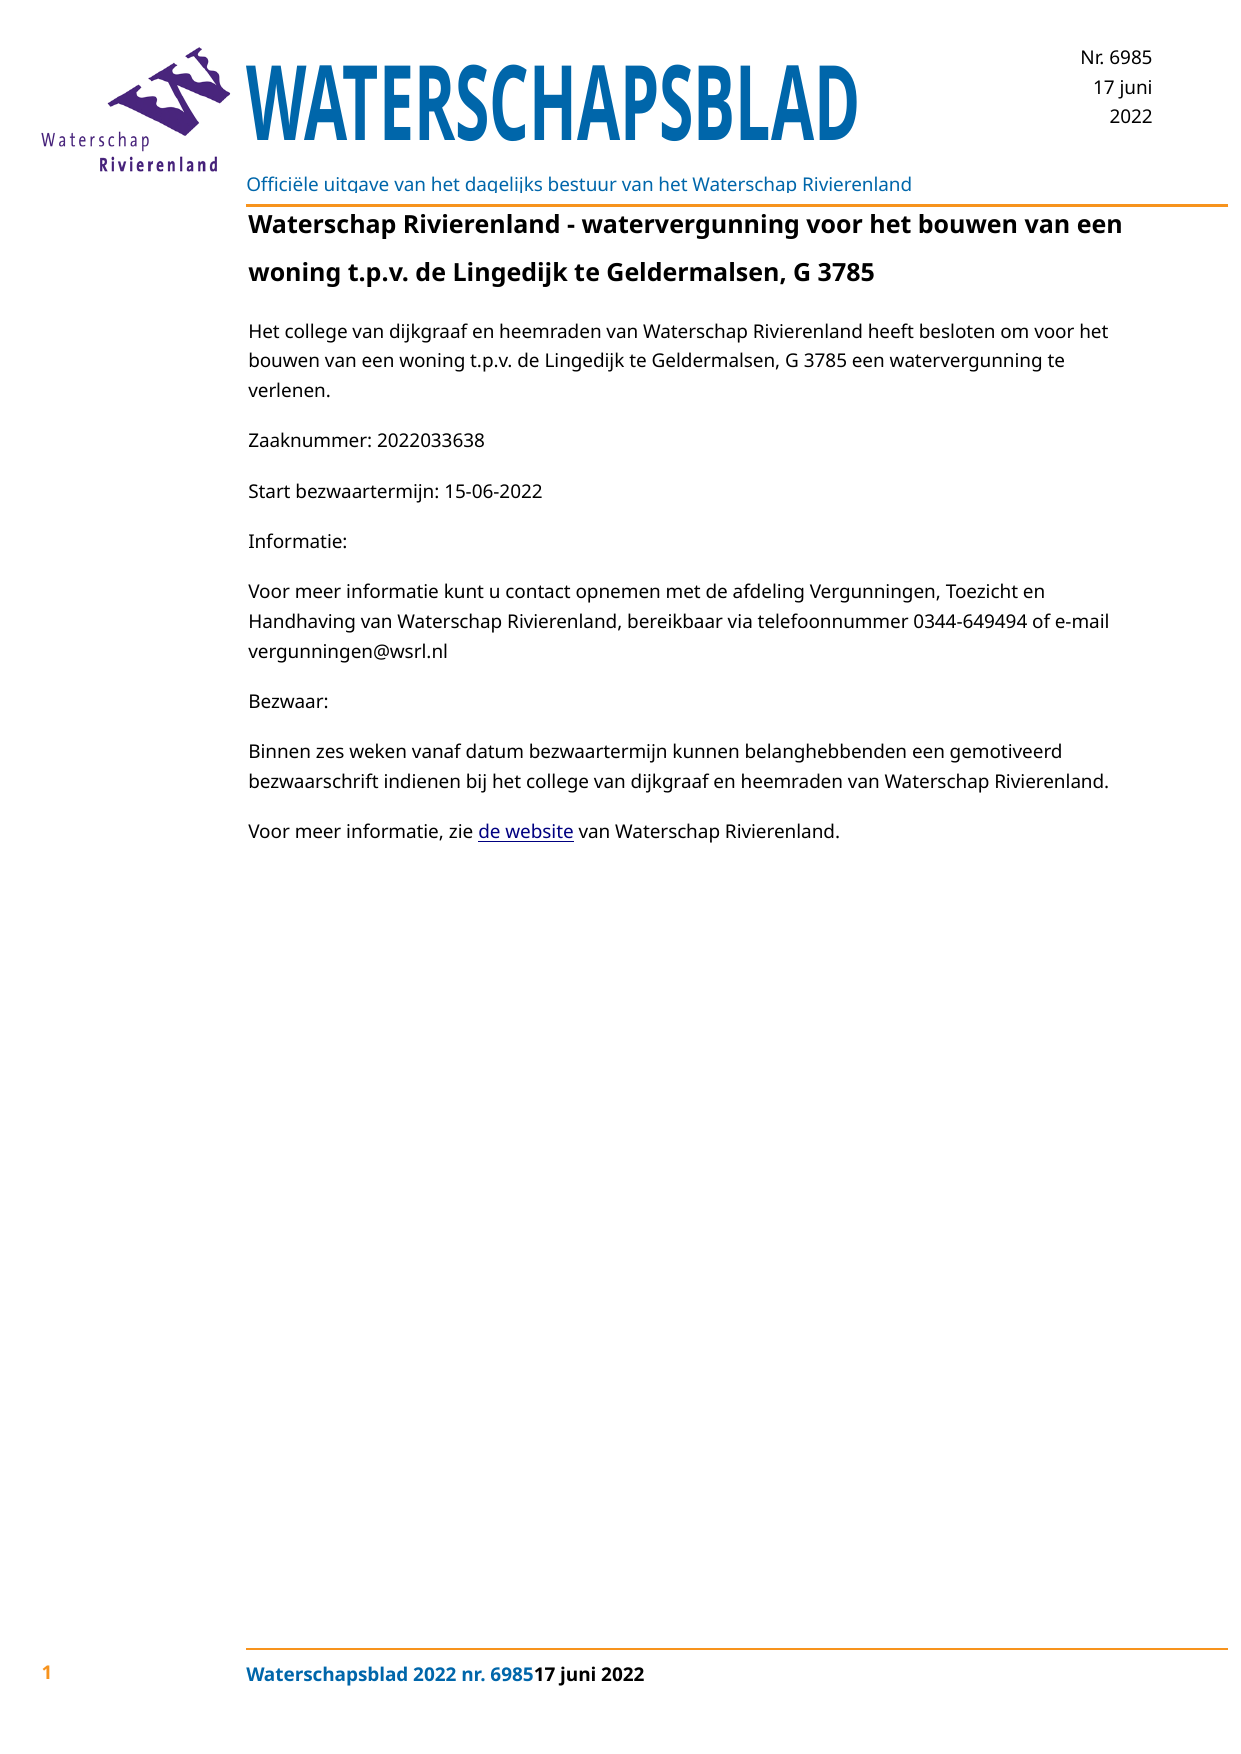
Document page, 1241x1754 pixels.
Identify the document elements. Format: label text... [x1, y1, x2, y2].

picture [41, 47, 231, 172]
text Zaaknummer: 2022033638 [248, 427, 1152, 453]
text Waterschap Rivierenland - watervergunning voor het bouwen van een woning t.p.v. de Lingedijk te Geldermalsen, G 3785 [248, 207, 1152, 288]
text Het college van dijkgraaf en heemraden van Waterschap Rivierenland heeft besloten om voor het bouwen van een woning t.p.v. de Lingedijk te Geldermalsen, G 3785 een watervergunning te verlenen. [248, 318, 1152, 403]
text Binnen zes weken vanaf datum bezwaartermijn kunnen belanghebbenden een gemotiveerd bezwaarschrift indienen bij het college van dijkgraaf en heemraden van Waterschap Rivierenland. [248, 739, 1152, 794]
text Voor meer informatie kunt u contact opnemen met de afdeling Vergunningen, Toezicht en Handhaving van Waterschap Rivierenland, bereikbaar via telefoonnummer 0344-649494 of e-mail vergunningen@wsrl.nl [248, 579, 1152, 664]
text Bezwaar: [248, 688, 1152, 714]
text Voor meer informatie, zie de website van Waterschap Rivierenland. [248, 819, 1152, 844]
text Informatie: [248, 528, 1152, 554]
text Start bezwaartermijn: 15-06-2022 [248, 478, 1152, 504]
